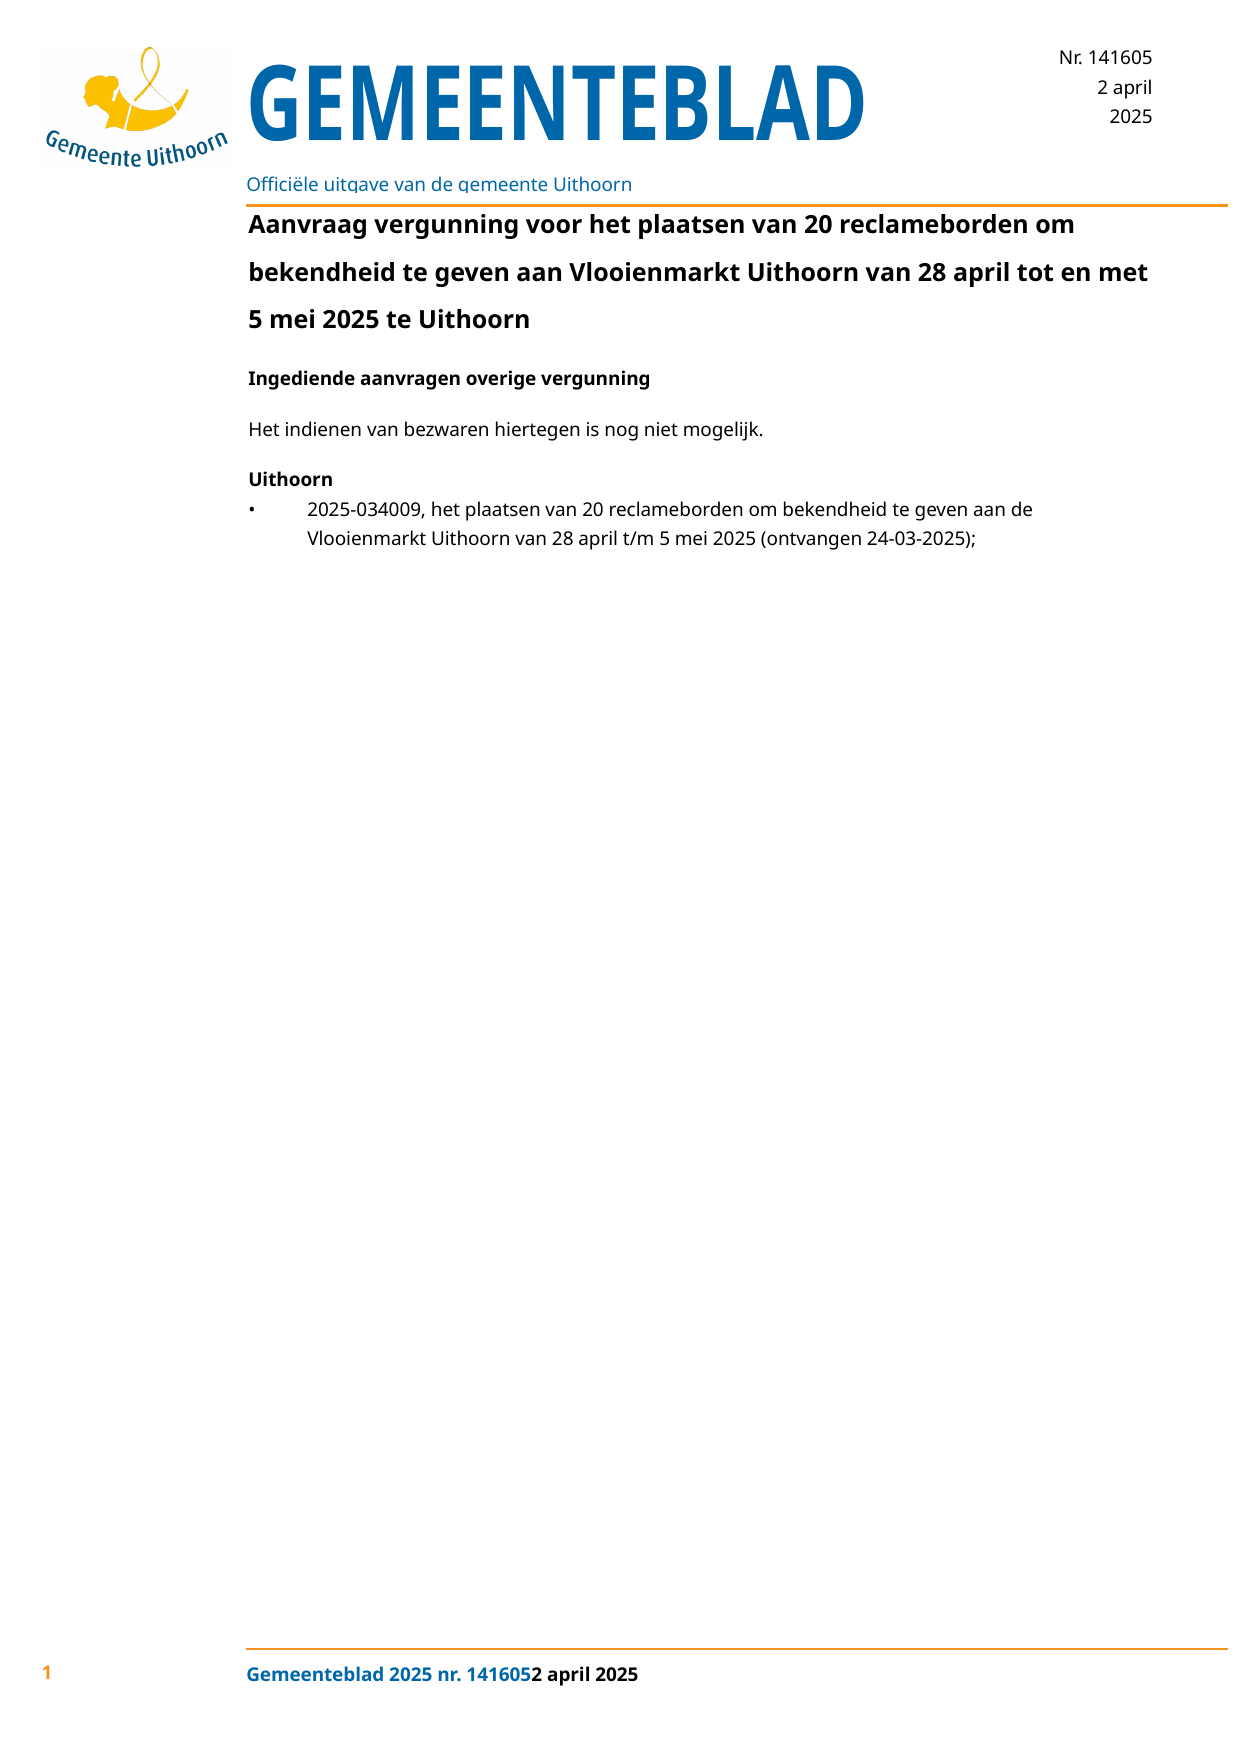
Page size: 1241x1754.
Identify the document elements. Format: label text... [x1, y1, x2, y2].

text Aanvraag vergunning voor het plaatsen van 20 reclameborden om bekendheid te geven aan Vlooienmarkt Uithoorn van 28 april tot en met 5 mei 2025 te Uithoorn [248, 207, 1152, 336]
text Uithoorn [248, 466, 1152, 492]
text Ingediende aanvragen overige vergunning [248, 366, 1152, 391]
picture [41, 47, 231, 172]
text Het indienen van bezwaren hiertegen is nog niet mogelijk. [248, 416, 1152, 442]
list 2025-034009, het plaatsen van 20 reclameborden om bekendheid te geven aan de Vlooienmarkt Uithoorn van 28 april t/m 5 mei 2025 (ontvangen 24-03-2025); [248, 496, 1152, 551]
